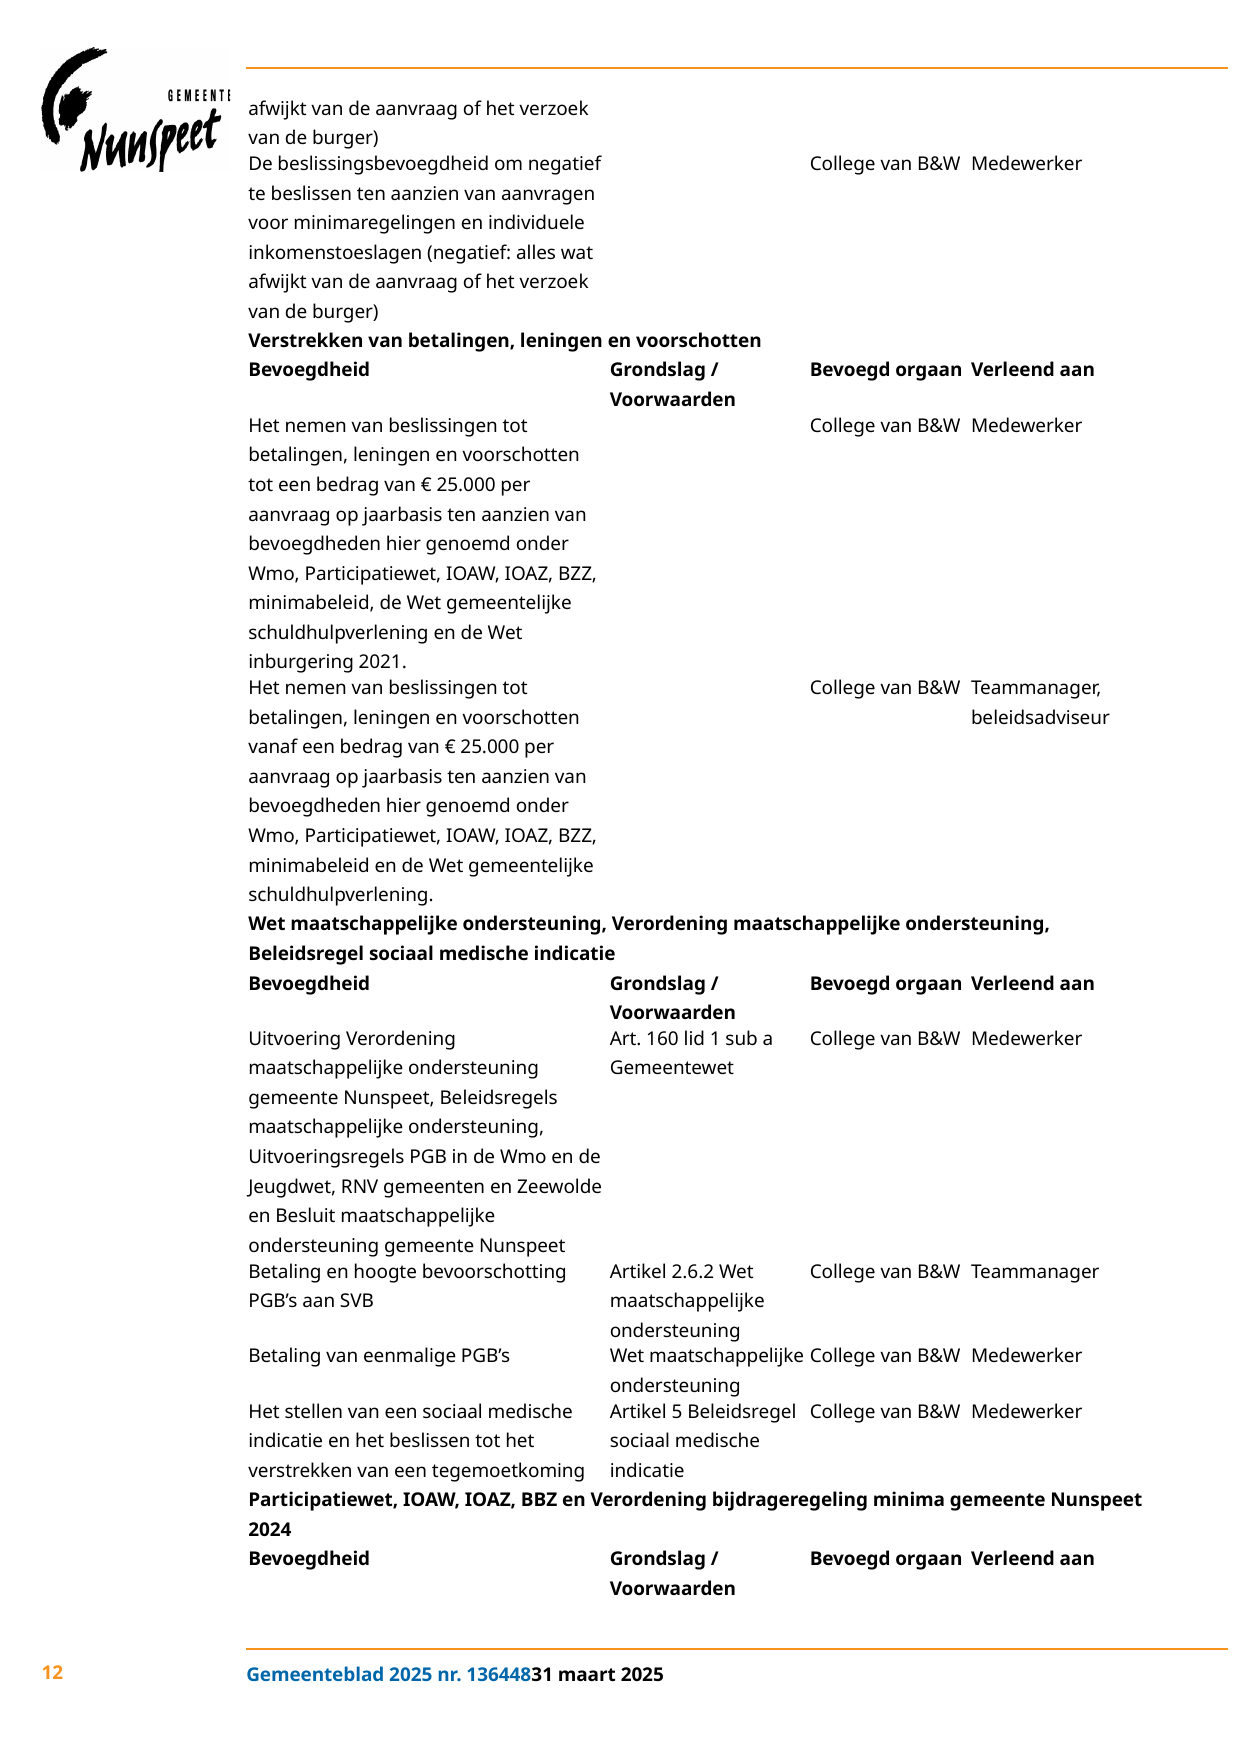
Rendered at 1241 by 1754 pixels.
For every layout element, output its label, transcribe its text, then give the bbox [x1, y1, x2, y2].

table_cell Art. 160 lid 1 sub a Gemeentewet [610, 1025, 809, 1258]
picture [41, 47, 231, 172]
table_header Bevoegdheid [248, 970, 609, 1025]
table_header Bevoegd orgaan [810, 970, 971, 1025]
table_cell Het stellen van een sociaal medische indicatie en het beslissen tot het verstrekken van een tegemoetkoming [248, 1398, 609, 1483]
table_cell [610, 95, 809, 150]
text Verstrekken van betalingen, leningen en voorschotten [248, 327, 1152, 353]
table_cell College van B&W [810, 1025, 971, 1258]
table_cell Artikel 2.6.2 Wet maatschappelijke ondersteuning [610, 1258, 809, 1343]
table_cell College van B&W [810, 412, 971, 674]
table_cell Uitvoering Verordening maatschappelijke ondersteuning gemeente Nunspeet, Beleidsregels maatschappelijke ondersteuning, Uitvoeringsregels PGB in de Wmo en de Jeugdwet, RNV gemeenten en Zeewolde en Besluit maatschappelijke ondersteuning gemeente Nunspeet [248, 1025, 609, 1258]
table_cell Het nemen van beslissingen tot betalingen, leningen en voorschotten tot een bedrag van € 25.000 per aanvraag op jaarbasis ten aanzien van bevoegdheden hier genoemd onder Wmo, Participatiewet, IOAW, IOAZ, BZZ, minimabeleid, de Wet gemeentelijke schuldhulpverlening en de Wet inburgering 2021. [248, 412, 609, 674]
table_cell Artikel 5 Beleidsregel sociaal medische indicatie [610, 1398, 809, 1483]
table_cell College van B&W [810, 674, 971, 907]
table_cell De beslissingsbevoegdheid om negatief te beslissen ten aanzien van aanvragen voor minimaregelingen en individuele inkomenstoeslagen (negatief: alles wat afwijkt van de aanvraag of het verzoek van de burger) [248, 150, 609, 324]
table_cell Medewerker [971, 1398, 1152, 1483]
table_cell Wet maatschappelijke ondersteuning [610, 1343, 809, 1398]
table_cell Medewerker [971, 1343, 1152, 1398]
text Participatiewet, IOAW, IOAZ, BBZ en Verordening bijdrageregeling minima gemeente Nunspeet 2024 [248, 1486, 1152, 1541]
table_cell Medewerker [971, 1025, 1152, 1258]
table_cell Medewerker [971, 150, 1152, 324]
table_cell Medewerker [971, 412, 1152, 674]
table_cell College van B&W [810, 150, 971, 324]
text Wet maatschappelijke ondersteuning, Verordening maatschappelijke ondersteuning, Beleidsregel sociaal medische indicatie [248, 910, 1152, 966]
table_cell [610, 150, 809, 324]
table_cell College van B&W [810, 1343, 971, 1398]
table_header Verleend aan [971, 970, 1152, 1025]
table_cell Teammanager [971, 1258, 1152, 1343]
table_cell afwijkt van de aanvraag of het verzoek van de burger) [248, 95, 609, 150]
table_cell [810, 95, 971, 150]
table_cell Teammanager, beleidsadviseur [971, 674, 1152, 907]
table_header Bevoegdheid [248, 1545, 609, 1601]
table_cell College van B&W [810, 1258, 971, 1343]
table_header Verleend aan [971, 357, 1152, 412]
table_header Bevoegdheid [248, 357, 609, 412]
table_cell [971, 95, 1152, 150]
table_header Grondslag / Voorwaarden [610, 970, 809, 1025]
table_cell Het nemen van beslissingen tot betalingen, leningen en voorschotten vanaf een bedrag van € 25.000 per aanvraag op jaarbasis ten aanzien van bevoegdheden hier genoemd onder Wmo, Participatiewet, IOAW, IOAZ, BZZ, minimabeleid en de Wet gemeentelijke schuldhulpverlening. [248, 674, 609, 907]
table_header Bevoegd orgaan [810, 357, 971, 412]
table_header Grondslag / Voorwaarden [610, 357, 809, 412]
table_cell Betaling en hoogte bevoorschotting PGB’s aan SVB [248, 1258, 609, 1343]
table_header Grondslag / Voorwaarden [610, 1545, 809, 1601]
table_cell College van B&W [810, 1398, 971, 1483]
table_cell [610, 674, 809, 907]
table_header Verleend aan [971, 1545, 1152, 1601]
table_cell Betaling van eenmalige PGB’s [248, 1343, 609, 1398]
table_cell [610, 412, 809, 674]
table_header Bevoegd orgaan [810, 1545, 971, 1601]
